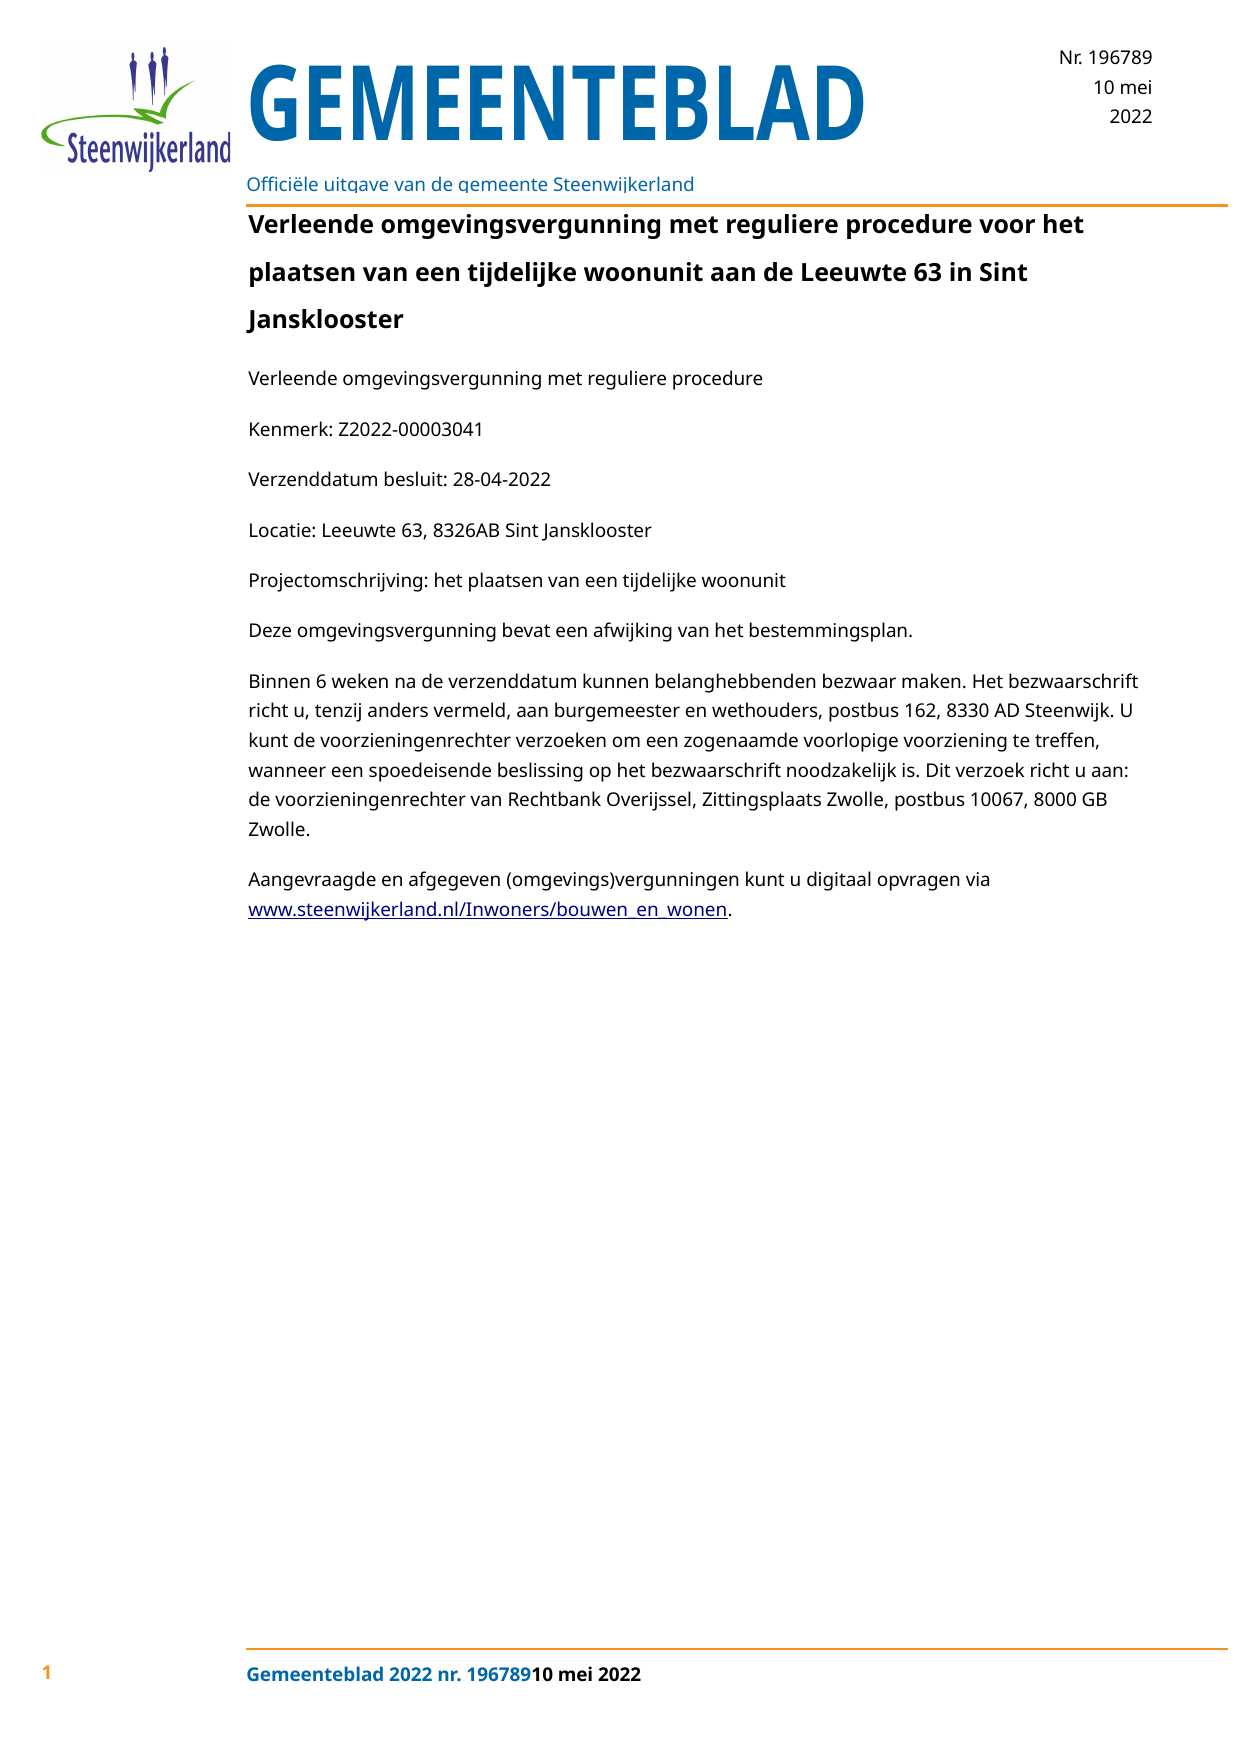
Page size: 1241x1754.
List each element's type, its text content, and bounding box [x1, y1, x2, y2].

text Verleende omgevingsvergunning met reguliere procedure voor het plaatsen van een tijdelijke woonunit aan de Leeuwte 63 in Sint Jansklooster [248, 207, 1152, 336]
text Verleende omgevingsvergunning met reguliere procedure [248, 366, 1152, 391]
text Deze omgevingsvergunning bevat een afwijking van het bestemmingsplan. [248, 618, 1152, 643]
text Locatie: Leeuwte 63, 8326AB Sint Jansklooster [248, 517, 1152, 542]
text Projectomschrijving: het plaatsen van een tijdelijke woonunit [248, 567, 1152, 593]
text Binnen 6 weken na de verzenddatum kunnen belanghebbenden bezwaar maken. Het bezwaarschrift richt u, tenzij anders vermeld, aan burgemeester en wethouders, postbus 162, 8330 AD Steenwijk. U kunt de voorzieningenrechter verzoeken om een zogenaamde voorlopige voorziening te treffen, wanneer een spoedeisende beslissing op het bezwaarschrift noodzakelijk is. Dit verzoek richt u aan: de voorzieningenrechter van Rechtbank Overijssel, Zittingsplaats Zwolle, postbus 10067, 8000 GB Zwolle. [248, 668, 1152, 842]
text Verzenddatum besluit: 28-04-2022 [248, 466, 1152, 492]
picture [41, 47, 231, 172]
text Kenmerk: Z2022-00003041 [248, 416, 1152, 442]
text Aangevraagde en afgegeven (omgevings)vergunningen kunt u digitaal opvragen via www.steenwijkerland.nl/Inwoners/bouwen_en_wonen. [248, 866, 1152, 922]
